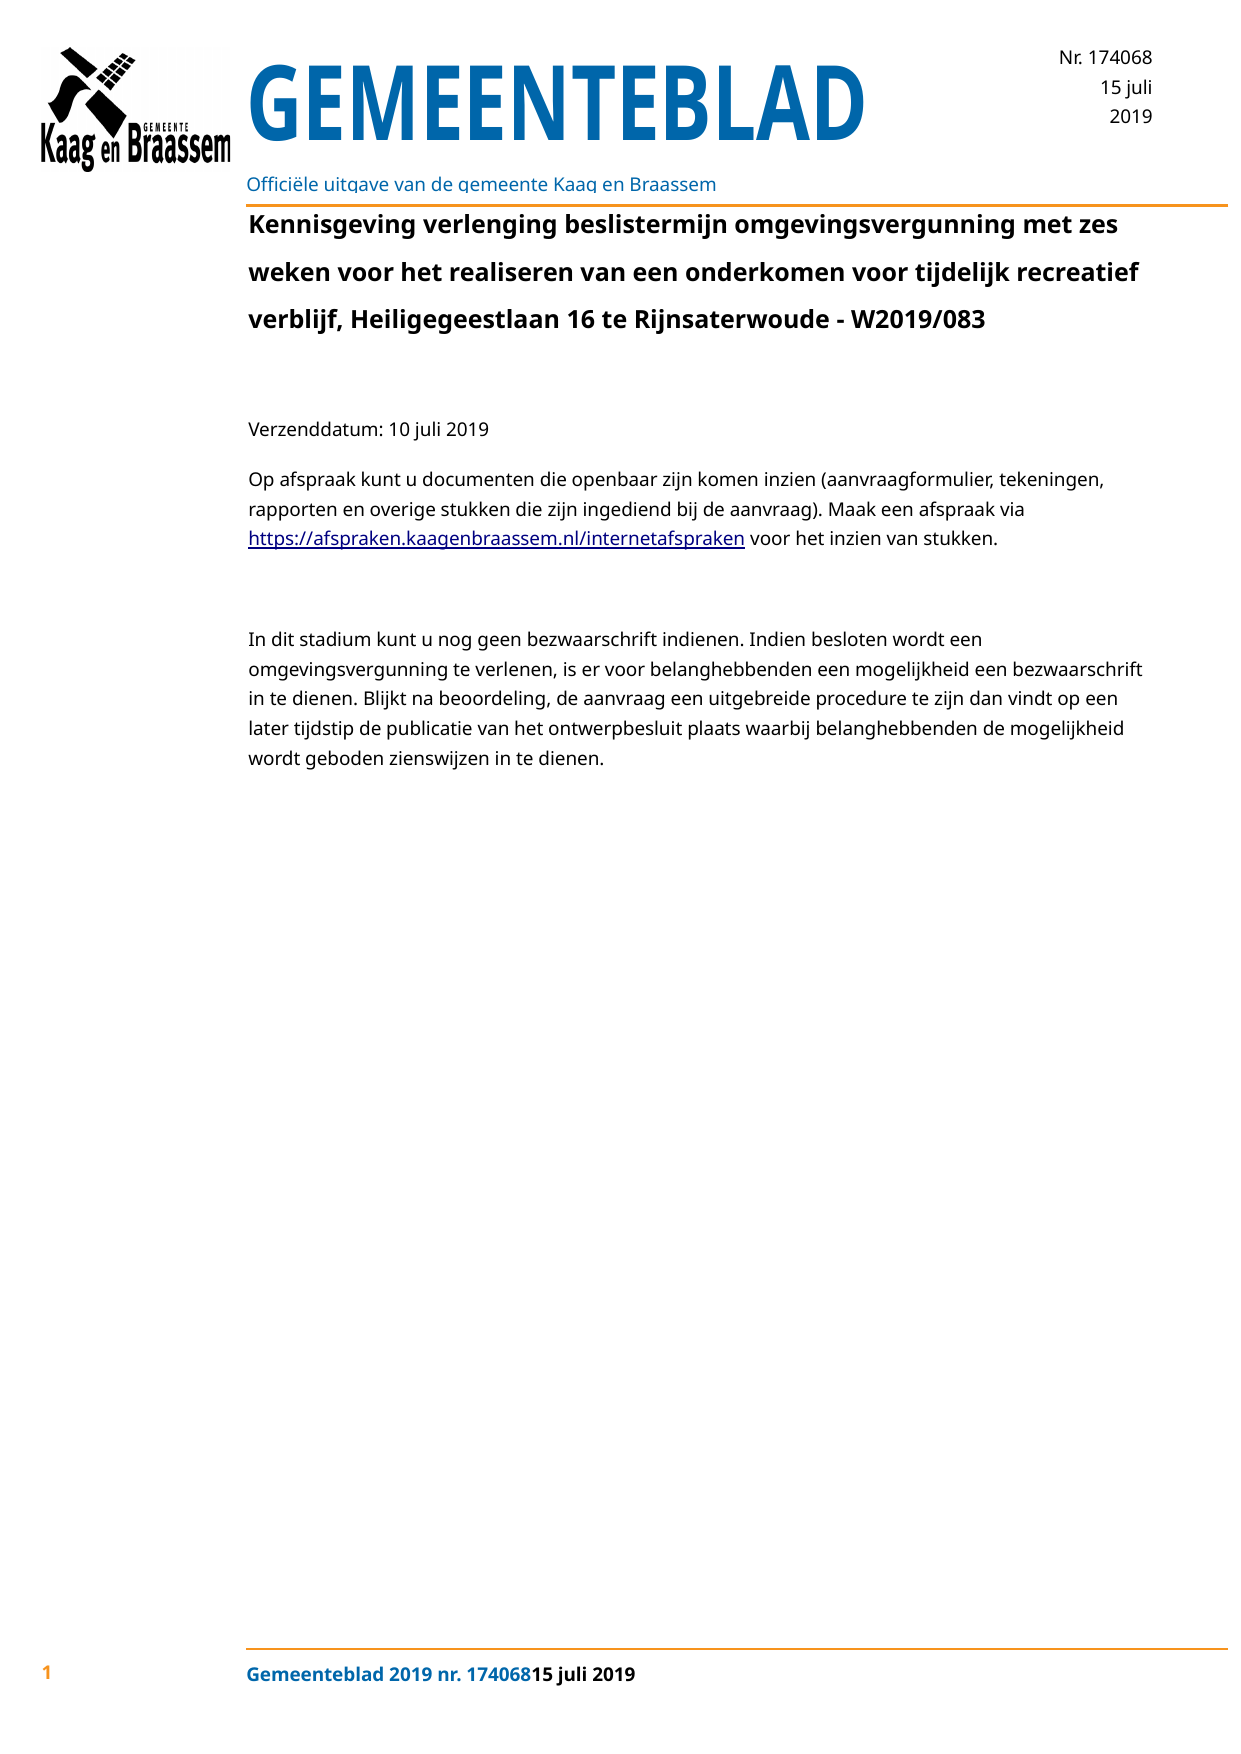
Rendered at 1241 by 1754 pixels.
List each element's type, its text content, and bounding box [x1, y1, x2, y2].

text Op afspraak kunt u documenten die openbaar zijn komen inzien (aanvraagformulier, tekeningen, rapporten en overige stukken die zijn ingediend bij de aanvraag). Maak een afspraak via https://afspraken.kaagenbraassem.nl/internetafspraken voor het inzien van stukken. [248, 466, 1152, 551]
text In dit stadium kunt u nog geen bezwaarschrift indienen. Indien besloten wordt een omgevingsvergunning te verlenen, is er voor belanghebbenden een mogelijkheid een bezwaarschrift in te dienen. Blijkt na beoordeling, de aanvraag een uitgebreide procedure te zijn dan vindt op een later tijdstip de publicatie van het ontwerpbesluit plaats waarbij belanghebbenden de mogelijkheid wordt geboden zienswijzen in te dienen. [248, 626, 1152, 770]
text Kennisgeving verlenging beslistermijn omgevingsvergunning met zes weken voor het realiseren van een onderkomen voor tijdelijk recreatief verblijf, Heiligegeestlaan 16 te Rijnsaterwoude - W2019/083 [248, 207, 1152, 336]
text Verzenddatum: 10 juli 2019 [248, 416, 1152, 442]
picture [41, 47, 231, 172]
